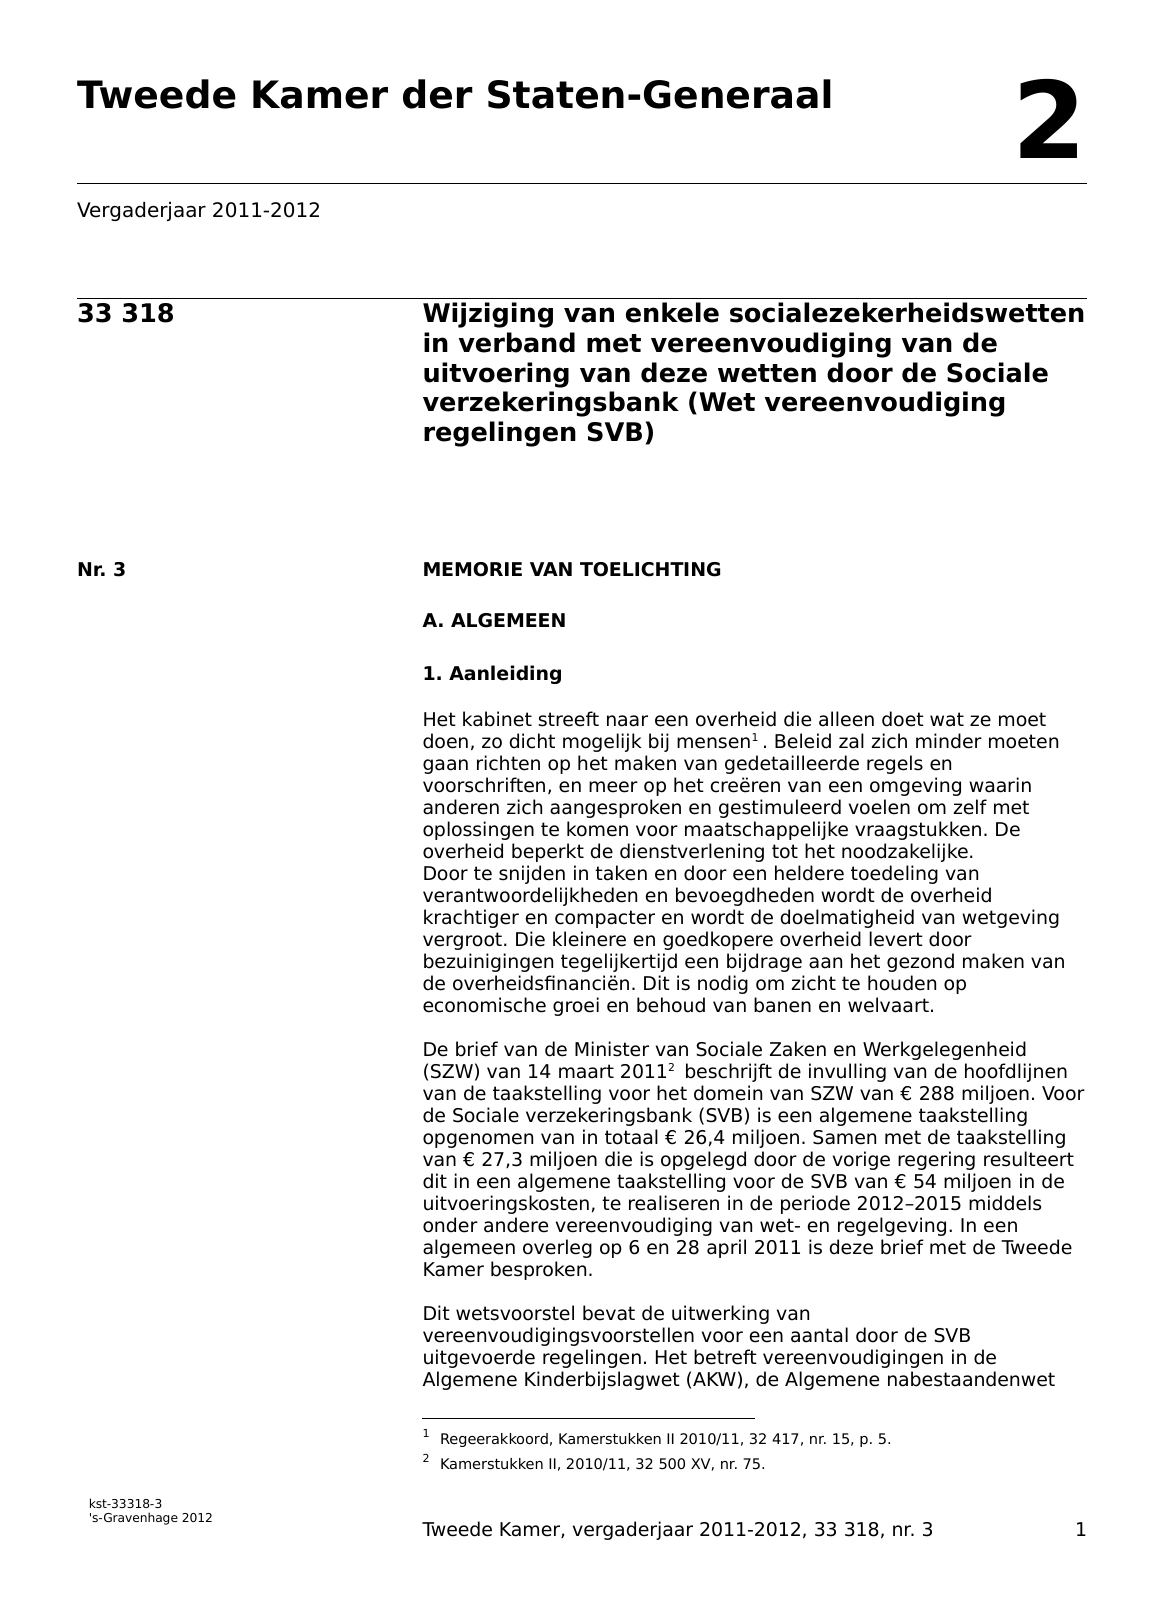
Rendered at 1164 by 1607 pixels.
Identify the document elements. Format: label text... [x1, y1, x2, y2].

text 's-Gravenhage 2012 [88, 1511, 323, 1525]
text kst-33318-3 [88, 1497, 323, 1511]
subtitle Nr. 3 MEMORIE VAN TOELICHTING [77, 558, 1087, 580]
text Kamerstukken II, 2010/11, 32 500 XV, nr. 75. [422, 1452, 1087, 1474]
text Dit wetsvoorstel bevat de uitwerking van vereenvoudigingsvoorstellen voor een aantal door de SVB uitgevoerde regelingen. Het betreft vereenvoudigingen in de Algemene Kinderbijslagwet (AKW), de Algemene nabestaandenwet [422, 1303, 1087, 1391]
subtitle 1. Aanleiding [422, 662, 1087, 684]
table_header Tweede Kamer der Staten-Generaal [77, 59, 886, 183]
text Door te snijden in taken en door een heldere toedeling van verantwoordelijkheden en bevoegdheden wordt de overheid krachtiger en compacter en wordt de doelmatigheid van wetgeving vergroot. Die kleinere en goedkopere overheid levert door bezuinigingen tegelijkertijd een bijdrage aan het gezond maken van de overheidsfinanciën. Dit is nodig om zicht te houden op economische groei en behoud van banen en welvaart. [422, 863, 1087, 1017]
subtitle A. ALGEMEEN [422, 610, 1087, 632]
text De brief van de Minister van Sociale Zaken en Werkgelegenheid (SZW) van 14 maart 2011 beschrijft de invulling van de hoofdlijnen van de taakstelling voor het domein van SZW van € 288 miljoen. Voor de Sociale verzekeringsbank (SVB) is een algemene taakstelling opgenomen van in totaal € 26,4 miljoen. Samen met de taakstelling van € 27,3 miljoen die is opgelegd door de vorige regering resulteert dit in een algemene taakstelling voor de SVB van € 54 miljoen in de uitvoeringskosten, te realiseren in de periode 2012–2015 middels onder andere vereenvoudiging van wet- en regelgeving. In een algemeen overleg op 6 en 28 april 2011 is deze brief met de Tweede Kamer besproken. [422, 1039, 1087, 1281]
subtitle 33 318 Wijziging van enkele socialezekerheidswetten in verband met vereenvoudiging van de uitvoering van deze wetten door de Sociale verzekeringsbank (Wet vereenvoudiging regelingen SVB) [77, 299, 1087, 447]
text Regeerakkoord, Kamerstukken II 2010/11, 32 417, nr. 15, p. 5. [422, 1427, 1087, 1449]
table_header 2 [886, 59, 1087, 183]
text Het kabinet streeft naar een overheid die alleen doet wat ze moet doen, zo dicht mogelijk bij mensen. Beleid zal zich minder moeten gaan richten op het maken van gedetailleerde regels en voorschriften, en meer op het creëren van een omgeving waarin anderen zich aangesproken en gestimuleerd voelen om zelf met oplossingen te komen voor maatschappelijke vraagstukken. De overheid beperkt de dienstverlening tot het noodzakelijke. [422, 709, 1087, 863]
table_cell Vergaderjaar 2011-2012 [77, 184, 1087, 298]
